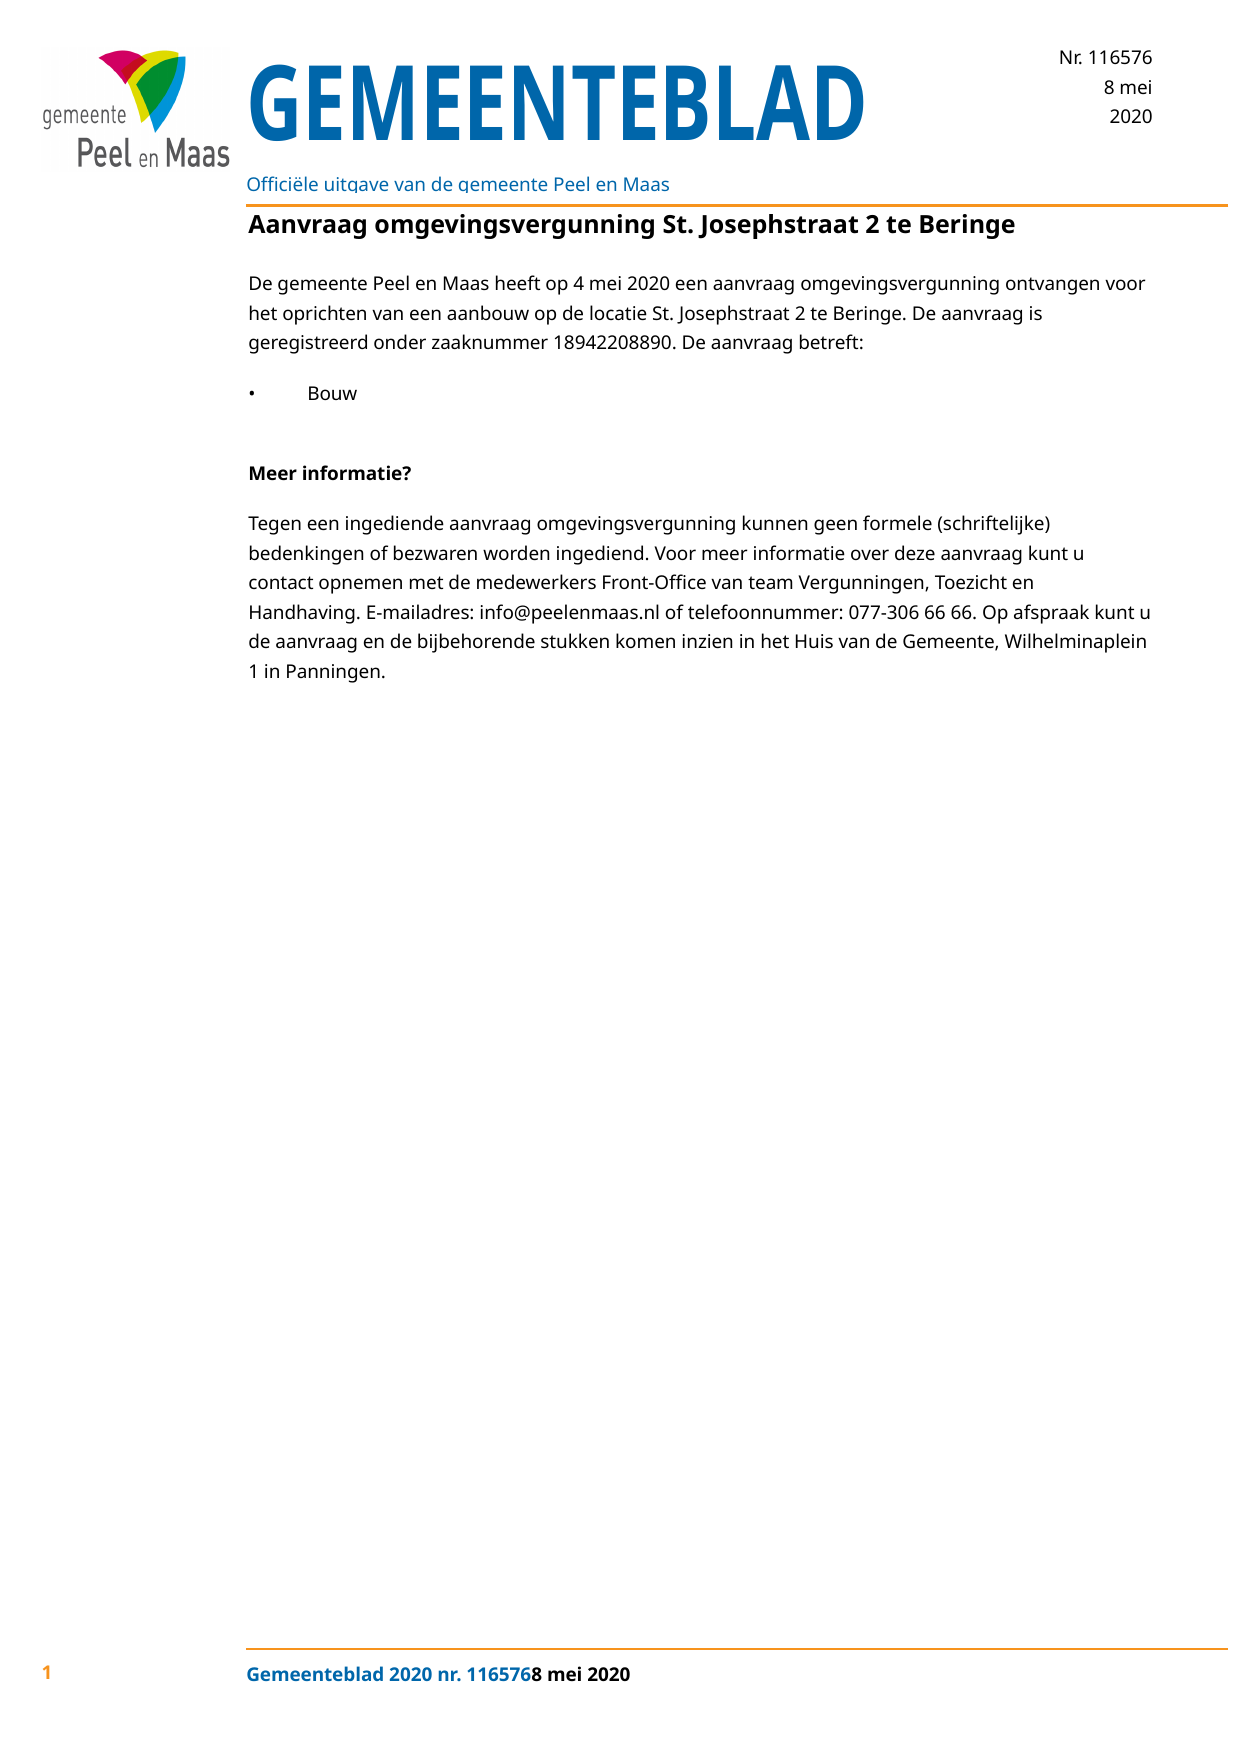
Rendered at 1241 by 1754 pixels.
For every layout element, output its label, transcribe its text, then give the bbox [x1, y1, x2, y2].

picture [41, 47, 231, 172]
text Meer informatie? [248, 460, 1152, 486]
list Bouw [248, 380, 1152, 406]
text De gemeente Peel en Maas heeft op 4 mei 2020 een aanvraag omgevingsvergunning ontvangen voor het oprichten van een aanbouw op de locatie St. Josephstraat 2 te Beringe. De aanvraag is geregistreerd onder zaaknummer 18942208890. De aanvraag betreft: [248, 270, 1152, 355]
text Tegen een ingediende aanvraag omgevingsvergunning kunnen geen formele (schriftelijke) bedenkingen of bezwaren worden ingediend. Voor meer informatie over deze aanvraag kunt u contact opnemen met de medewerkers Front-Office van team Vergunningen, Toezicht en Handhaving. E-mailadres: info@peelenmaas.nl of telefoonnummer: 077-306 66 66. Op afspraak kunt u de aanvraag en de bijbehorende stukken komen inzien in het Huis van de Gemeente, Wilhelminaplein 1 in Panningen. [248, 510, 1152, 684]
text Aanvraag omgevingsvergunning St. Josephstraat 2 te Beringe [248, 207, 1152, 241]
